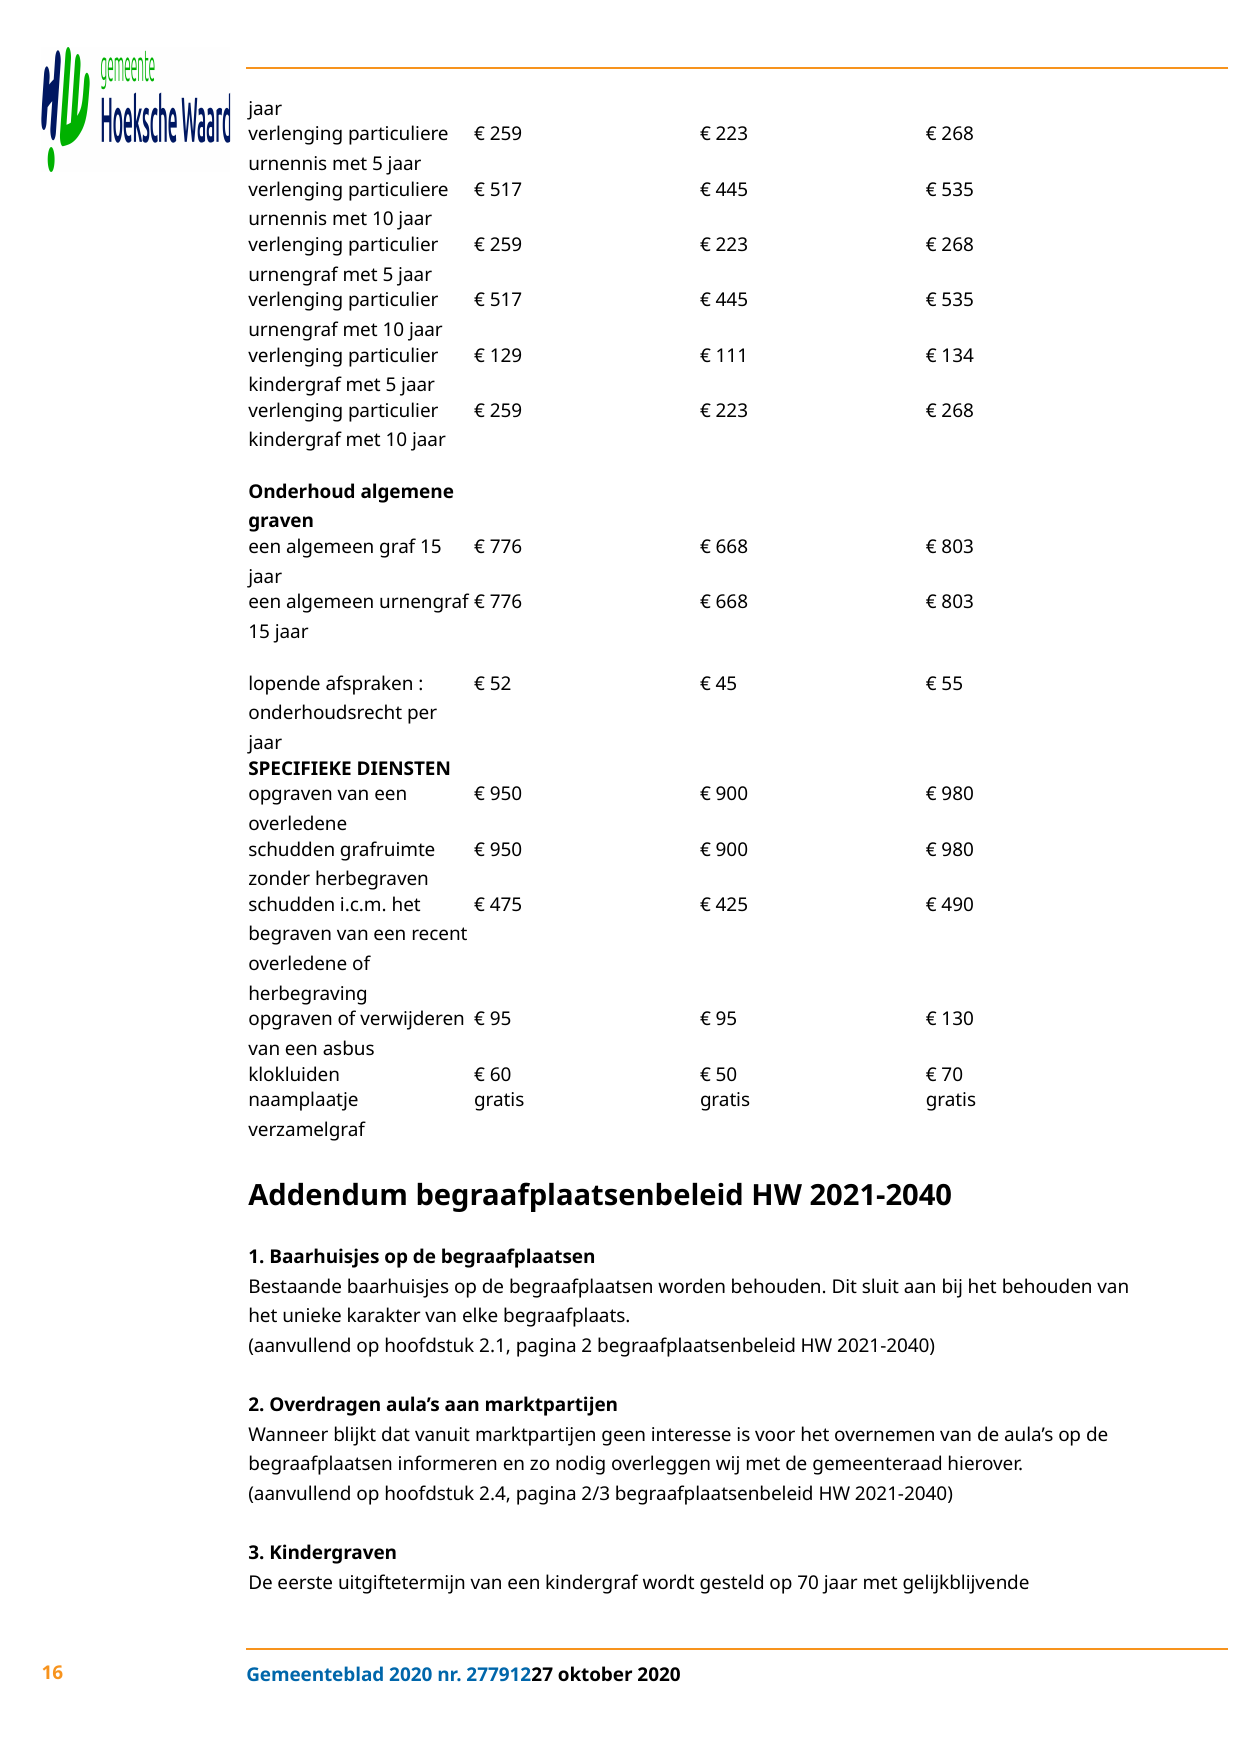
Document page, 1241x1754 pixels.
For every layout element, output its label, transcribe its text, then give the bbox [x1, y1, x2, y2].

table_cell € 134 [926, 342, 1152, 397]
text 3. Kindergraven [248, 1539, 1152, 1565]
table_cell gratis [926, 1087, 1152, 1142]
table_cell € 900 [700, 836, 926, 891]
table_cell verlenging particuliere urnennis met 10 jaar [248, 176, 474, 231]
table_cell € 129 [474, 342, 700, 397]
table_cell € 425 [700, 891, 926, 1006]
text Wanneer blijkt dat vanuit marktpartijen geen interesse is voor het overnemen van de aula’s op de begraafplaatsen informeren en zo nodig overleggen wij met de gemeenteraad hierover. [248, 1421, 1152, 1476]
table_cell naamplaatje verzamelgraf [248, 1087, 474, 1142]
table_cell [926, 453, 1152, 478]
table_cell SPECIFIEKE DIENSTEN [248, 755, 474, 780]
table_cell [926, 95, 1152, 121]
table_cell € 445 [700, 176, 926, 231]
table_cell [700, 453, 926, 478]
table_cell € 95 [700, 1006, 926, 1061]
table_cell € 111 [700, 342, 926, 397]
table_cell [926, 478, 1152, 533]
table_cell een algemeen urnengraf 15 jaar [248, 589, 474, 644]
table_cell jaar [248, 95, 474, 121]
table_cell verlenging particulier urnengraf met 5 jaar [248, 231, 474, 286]
table_cell € 980 [926, 780, 1152, 836]
table_cell gratis [700, 1087, 926, 1142]
text 1. Baarhuisjes op de begraafplaatsen [248, 1243, 1152, 1269]
table_cell € 776 [474, 589, 700, 644]
table_cell schudden grafruimte zonder herbegraven [248, 836, 474, 891]
table_cell € 668 [700, 589, 926, 644]
table_cell verlenging particulier urnengraf met 10 jaar [248, 286, 474, 342]
table_cell € 52 [474, 670, 700, 755]
table_cell verlenging particulier kindergraf met 5 jaar [248, 342, 474, 397]
table_cell [474, 644, 700, 670]
text (aanvullend op hoofdstuk 2.1, pagina 2 begraafplaatsenbeleid HW 2021-2040) [248, 1332, 1152, 1358]
table_cell € 668 [700, 534, 926, 589]
table_cell € 70 [926, 1061, 1152, 1087]
table_cell € 803 [926, 534, 1152, 589]
table_cell [474, 755, 700, 780]
table_cell Onderhoud algemene graven [248, 478, 474, 533]
table_cell € 259 [474, 231, 700, 286]
table_cell [474, 95, 700, 121]
table_cell € 50 [700, 1061, 926, 1087]
table_cell lopende afspraken : onderhoudsrecht per jaar [248, 670, 474, 755]
table_cell € 535 [926, 176, 1152, 231]
table_cell [248, 644, 474, 670]
table_cell € 517 [474, 176, 700, 231]
table_cell € 223 [700, 231, 926, 286]
table_cell € 130 [926, 1006, 1152, 1061]
table_cell € 776 [474, 534, 700, 589]
text De eerste uitgiftetermijn van een kindergraf wordt gesteld op 70 jaar met gelijkblijvende [248, 1569, 1152, 1595]
table_cell € 803 [926, 589, 1152, 644]
table_cell € 445 [700, 286, 926, 342]
table_cell klokluiden [248, 1061, 474, 1087]
table_cell verlenging particulier kindergraf met 10 jaar [248, 397, 474, 452]
table_cell € 55 [926, 670, 1152, 755]
text (aanvullend op hoofdstuk 2.4, pagina 2/3 begraafplaatsenbeleid HW 2021-2040) [248, 1480, 1152, 1506]
picture [41, 47, 231, 172]
table_cell [474, 453, 700, 478]
table_cell € 223 [700, 397, 926, 452]
table_cell € 535 [926, 286, 1152, 342]
table_cell [926, 644, 1152, 670]
table_cell € 60 [474, 1061, 700, 1087]
table_cell € 475 [474, 891, 700, 1006]
table_cell [700, 755, 926, 780]
text 2. Overdragen aula’s aan marktpartijen [248, 1391, 1152, 1417]
table_cell € 950 [474, 836, 700, 891]
table_cell [926, 755, 1152, 780]
table_cell € 95 [474, 1006, 700, 1061]
table_cell gratis [474, 1087, 700, 1142]
table_cell [700, 644, 926, 670]
table_cell schudden i.c.m. het begraven van een recent overledene of herbegraving [248, 891, 474, 1006]
table_cell € 517 [474, 286, 700, 342]
table_cell [474, 478, 700, 533]
table_cell € 45 [700, 670, 926, 755]
table_cell [248, 453, 474, 478]
table_cell € 900 [700, 780, 926, 836]
table_cell € 950 [474, 780, 700, 836]
table_cell een algemeen graf 15 jaar [248, 534, 474, 589]
table_cell € 268 [926, 397, 1152, 452]
table_cell opgraven van een overledene [248, 780, 474, 836]
table_cell € 223 [700, 121, 926, 176]
text Bestaande baarhuisjes op de begraafplaatsen worden behouden. Dit sluit aan bij het behouden van het unieke karakter van elke begraafplaats. [248, 1273, 1152, 1328]
table_cell opgraven of verwijderen van een asbus [248, 1006, 474, 1061]
table_cell verlenging particuliere urnennis met 5 jaar [248, 121, 474, 176]
table_cell € 268 [926, 121, 1152, 176]
text Addendum begraafplaatsenbeleid HW 2021-2040 [248, 1175, 1152, 1214]
table_cell [700, 95, 926, 121]
table_cell [700, 478, 926, 533]
table_cell € 980 [926, 836, 1152, 891]
table_cell € 259 [474, 121, 700, 176]
table_cell € 268 [926, 231, 1152, 286]
table_cell € 490 [926, 891, 1152, 1006]
table_cell € 259 [474, 397, 700, 452]
